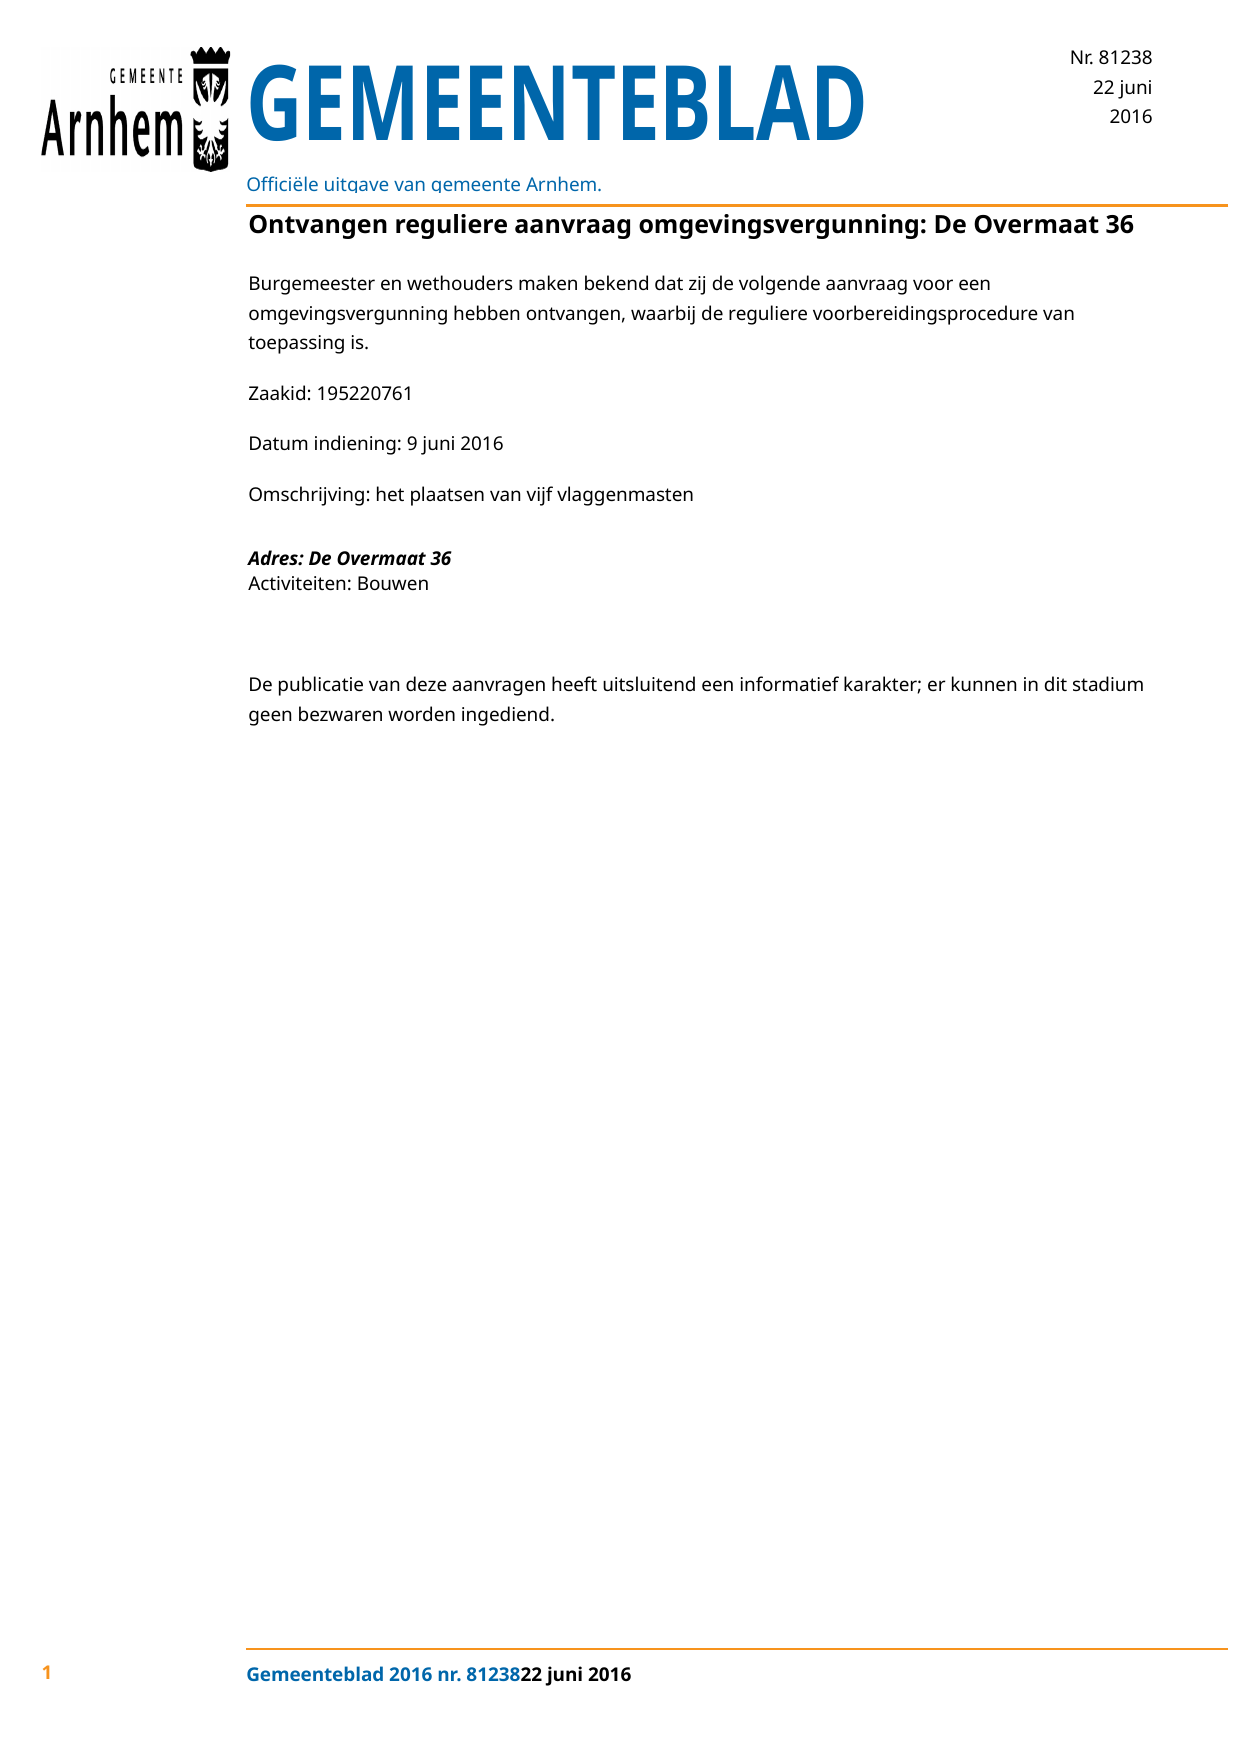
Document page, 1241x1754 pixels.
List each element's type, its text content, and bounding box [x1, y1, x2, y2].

text De publicatie van deze aanvragen heeft uitsluitend een informatief karakter; er kunnen in dit stadium geen bezwaren worden ingediend. [248, 671, 1152, 727]
text Burgemeester en wethouders maken bekend dat zij de volgende aanvraag voor een omgevingsvergunning hebben ontvangen, waarbij de reguliere voorbereidingsprocedure van toepassing is. [248, 270, 1152, 355]
text Datum indiening: 9 juni 2016 [248, 430, 1152, 456]
text Activiteiten: Bouwen [248, 570, 1152, 596]
picture [41, 47, 231, 172]
text Ontvangen reguliere aanvraag omgevingsvergunning: De Overmaat 36 [248, 207, 1152, 241]
text Adres: De Overmaat 36 [248, 545, 1152, 570]
text Zaakid: 195220761 [248, 380, 1152, 406]
text Omschrijving: het plaatsen van vijf vlaggenmasten [248, 481, 1152, 506]
